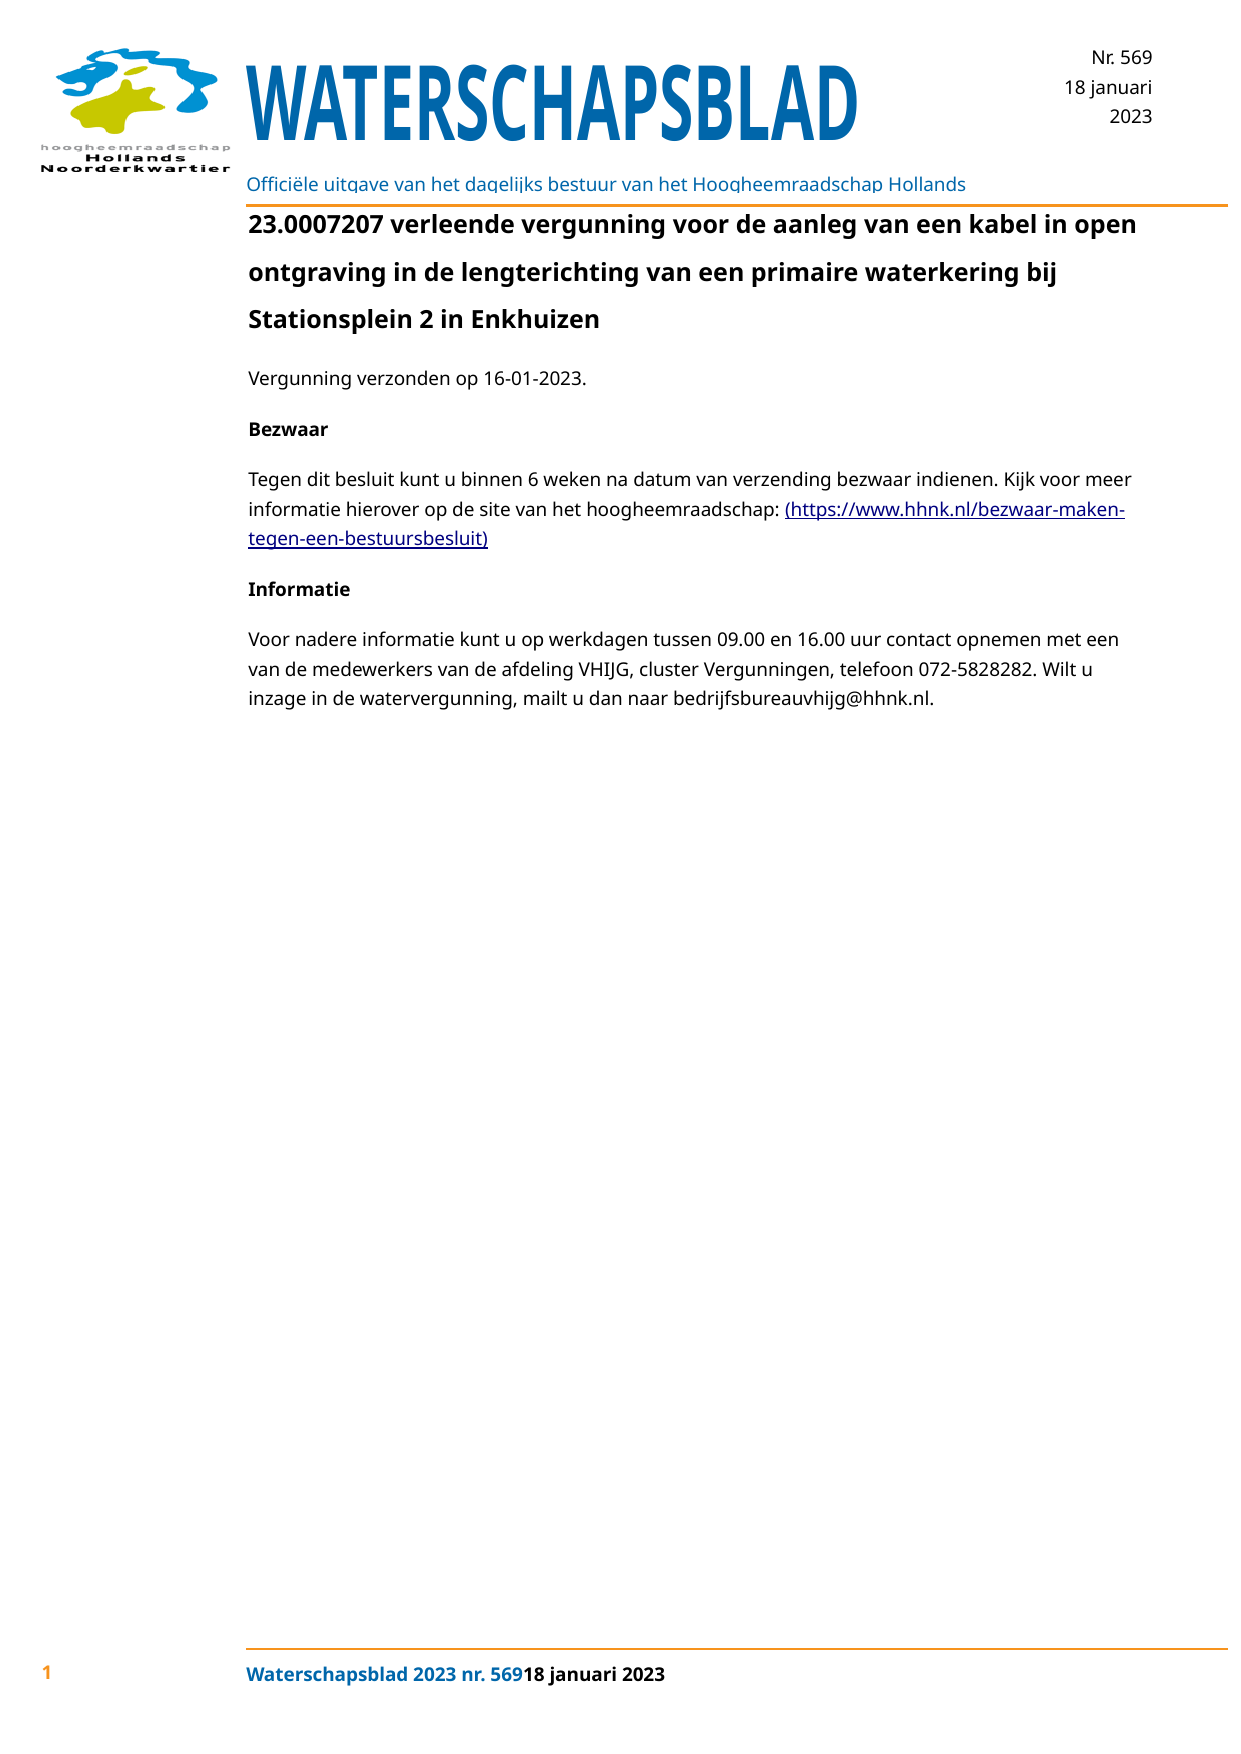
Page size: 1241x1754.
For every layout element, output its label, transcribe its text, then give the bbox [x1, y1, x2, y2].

text Voor nadere informatie kunt u op werkdagen tussen 09.00 en 16.00 uur contact opnemen met een van de medewerkers van de afdeling VHIJG, cluster Vergunningen, telefoon 072-5828282. Wilt u inzage in de watervergunning, mailt u dan naar bedrijfsbureauvhijg@hhnk.nl. [248, 626, 1152, 711]
picture [41, 47, 231, 172]
text Vergunning verzonden op 16-01-2023. [248, 366, 1152, 391]
text Bezwaar [248, 416, 1152, 442]
text Informatie [248, 576, 1152, 602]
text 23.0007207 verleende vergunning voor de aanleg van een kabel in open ontgraving in de lengterichting van een primaire waterkering bij Stationsplein 2 in Enkhuizen [248, 207, 1152, 336]
text Tegen dit besluit kunt u binnen 6 weken na datum van verzending bezwaar indienen. Kijk voor meer informatie hierover op de site van het hoogheemraadschap: (https://www.hhnk.nl/bezwaar-maken-tegen-een-bestuursbesluit) [248, 466, 1152, 551]
